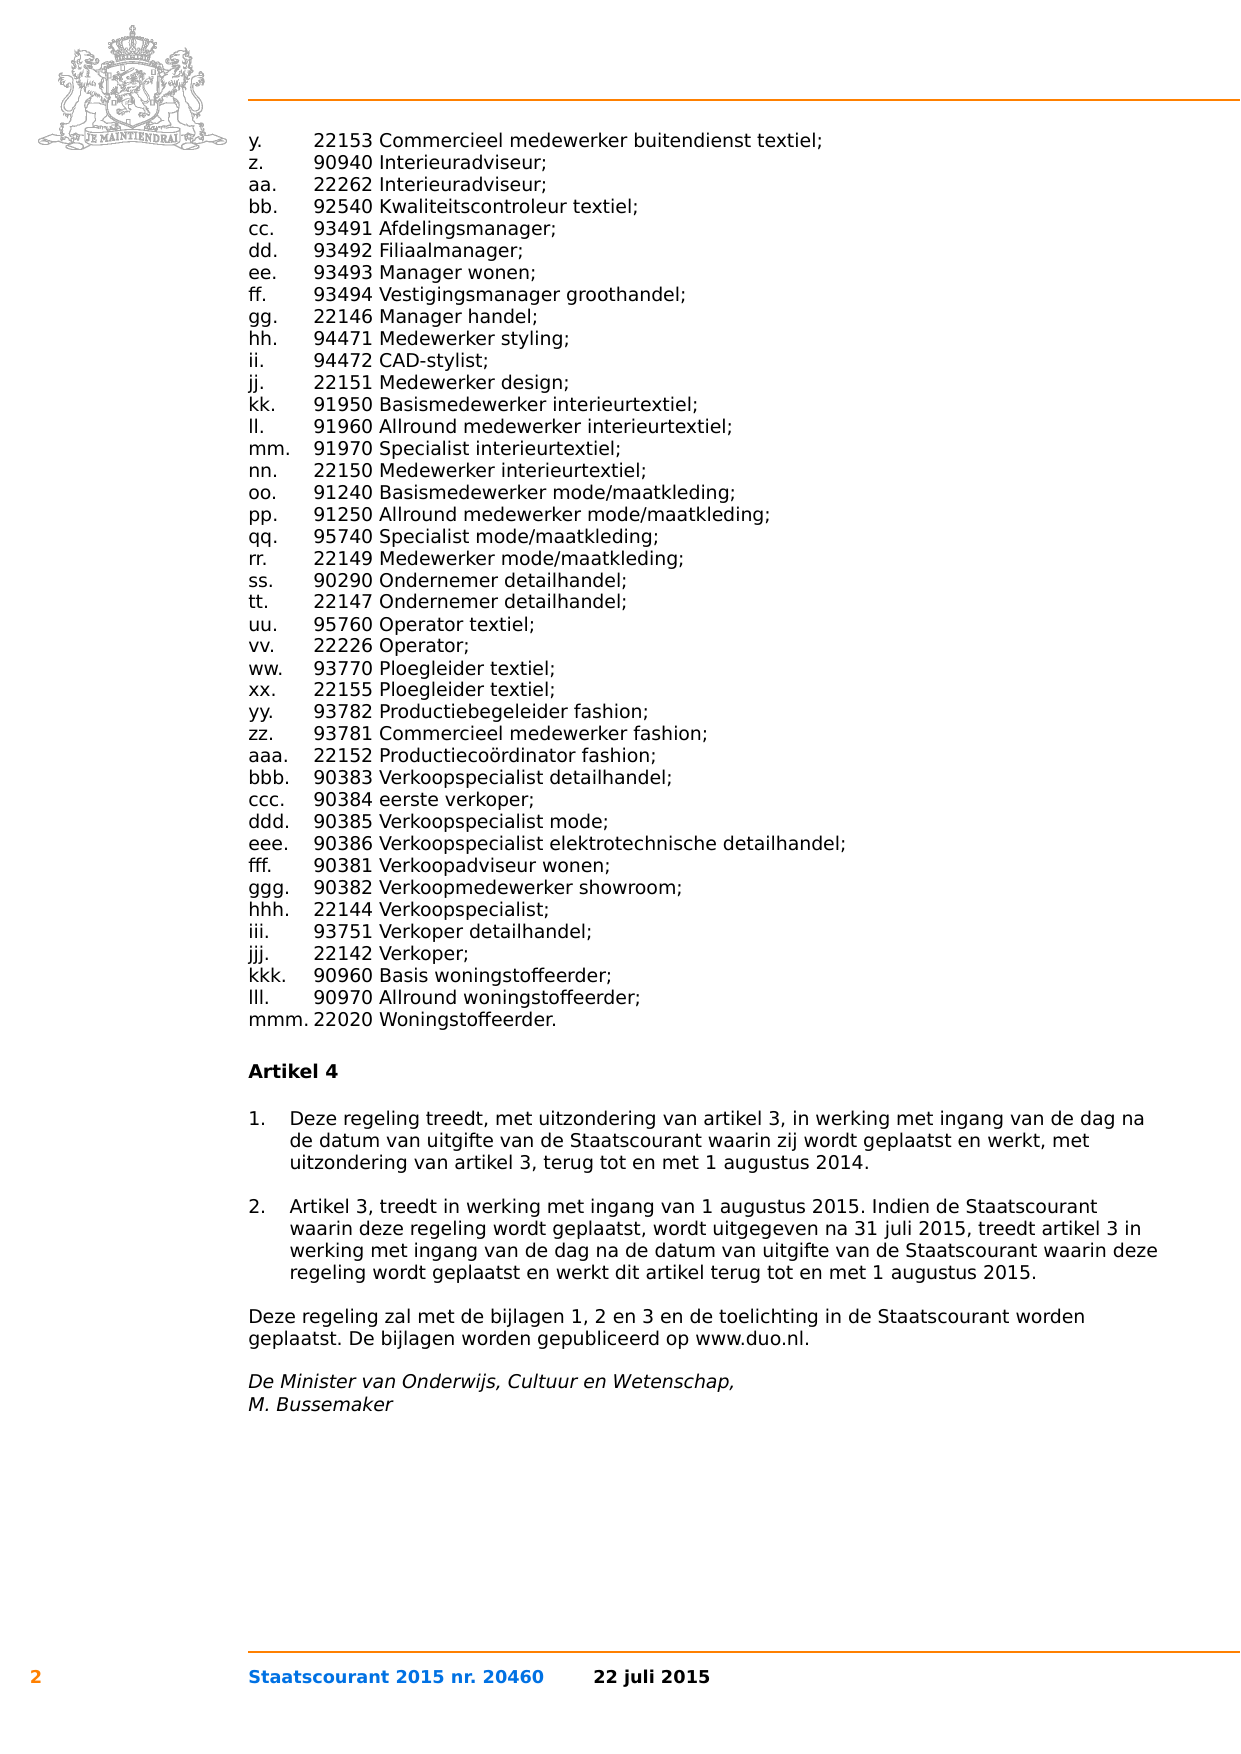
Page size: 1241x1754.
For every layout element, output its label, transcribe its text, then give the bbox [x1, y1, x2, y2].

text hh. 94471 Medewerker styling; [248, 328, 1163, 350]
text aaa. 22152 Productiecoördinator fashion; [248, 745, 1163, 767]
text kkk. 90960 Basis woningstoffeerder; [248, 965, 1163, 987]
text De Minister van Onderwijs, Cultuur en Wetenschap, M. Bussemaker [248, 1371, 1163, 1415]
text mmm. 22020 Woningstoffeerder. [248, 1009, 1163, 1031]
text dd. 93492 Filiaalmanager; [248, 240, 1163, 262]
text jjj. 22142 Verkoper; [248, 943, 1163, 965]
text ff. 93494 Vestigingsmanager groothandel; [248, 284, 1163, 306]
text kk. 91950 Basismedewerker interieurtextiel; [248, 394, 1163, 416]
text ccc. 90384 eerste verkoper; [248, 789, 1163, 811]
text ll. 91960 Allround medewerker interieurtextiel; [248, 416, 1163, 438]
picture [38, 25, 227, 150]
text lll. 90970 Allround woningstoffeerder; [248, 987, 1163, 1009]
text oo. 91240 Basismedewerker mode/maatkleding; [248, 482, 1163, 503]
text ii. 94472 CAD-stylist; [248, 350, 1163, 372]
text ww. 93770 Ploegleider textiel; [248, 657, 1163, 679]
text mm. 91970 Specialist interieurtextiel; [248, 438, 1163, 459]
text eee. 90386 Verkoopspecialist elektrotechnische detailhandel; [248, 833, 1163, 855]
text bb. 92540 Kwaliteitscontroleur textiel; [248, 196, 1163, 218]
text uu. 95760 Operator textiel; [248, 613, 1163, 635]
text Deze regeling zal met de bijlagen 1, 2 en 3 en de toelichting in de Staatscourant worden geplaatst. De bijlagen worden gepubliceerd op www.duo.nl. [248, 1306, 1163, 1349]
text bbb. 90383 Verkoopspecialist detailhandel; [248, 767, 1163, 789]
text tt. 22147 Ondernemer detailhandel; [248, 591, 1163, 613]
text cc. 93491 Afdelingsmanager; [248, 218, 1163, 240]
text ggg. 90382 Verkoopmedewerker showroom; [248, 877, 1163, 899]
text iii. 93751 Verkoper detailhandel; [248, 921, 1163, 943]
text y. 22153 Commercieel medewerker buitendienst textiel; [248, 130, 1163, 152]
text ss. 90290 Ondernemer detailhandel; [248, 569, 1163, 591]
text zz. 93781 Commercieel medewerker fashion; [248, 723, 1163, 745]
subtitle Artikel 4 [248, 1061, 1163, 1083]
text aa. 22262 Interieuradviseur; [248, 174, 1163, 196]
text z. 90940 Interieuradviseur; [248, 152, 1163, 174]
text vv. 22226 Operator; [248, 635, 1163, 657]
text qq. 95740 Specialist mode/maatkleding; [248, 526, 1163, 547]
text nn. 22150 Medewerker interieurtextiel; [248, 459, 1163, 482]
text xx. 22155 Ploegleider textiel; [248, 679, 1163, 701]
text fff. 90381 Verkoopadviseur wonen; [248, 855, 1163, 877]
text rr. 22149 Medewerker mode/maatkleding; [248, 547, 1163, 569]
text hhh. 22144 Verkoopspecialist; [248, 899, 1163, 921]
text pp. 91250 Allround medewerker mode/maatkleding; [248, 503, 1163, 526]
text 1. Deze regeling treedt, met uitzondering van artikel 3, in werking met ingang van de dag na de datum van uitgifte van de Staatscourant waarin zij wordt geplaatst en werkt, met uitzondering van artikel 3, terug tot en met 1 augustus 2014. [248, 1108, 1163, 1174]
text yy. 93782 Productiebegeleider fashion; [248, 701, 1163, 723]
text gg. 22146 Manager handel; [248, 306, 1163, 328]
text ee. 93493 Manager wonen; [248, 262, 1163, 284]
text ddd. 90385 Verkoopspecialist mode; [248, 811, 1163, 833]
text jj. 22151 Medewerker design; [248, 372, 1163, 394]
text 2. Artikel 3, treedt in werking met ingang van 1 augustus 2015. Indien de Staatscourant waarin deze regeling wordt geplaatst, wordt uitgegeven na 31 juli 2015, treedt artikel 3 in werking met ingang van de dag na de datum van uitgifte van de Staatscourant waarin deze regeling wordt geplaatst en werkt dit artikel terug tot en met 1 augustus 2015. [248, 1196, 1163, 1284]
